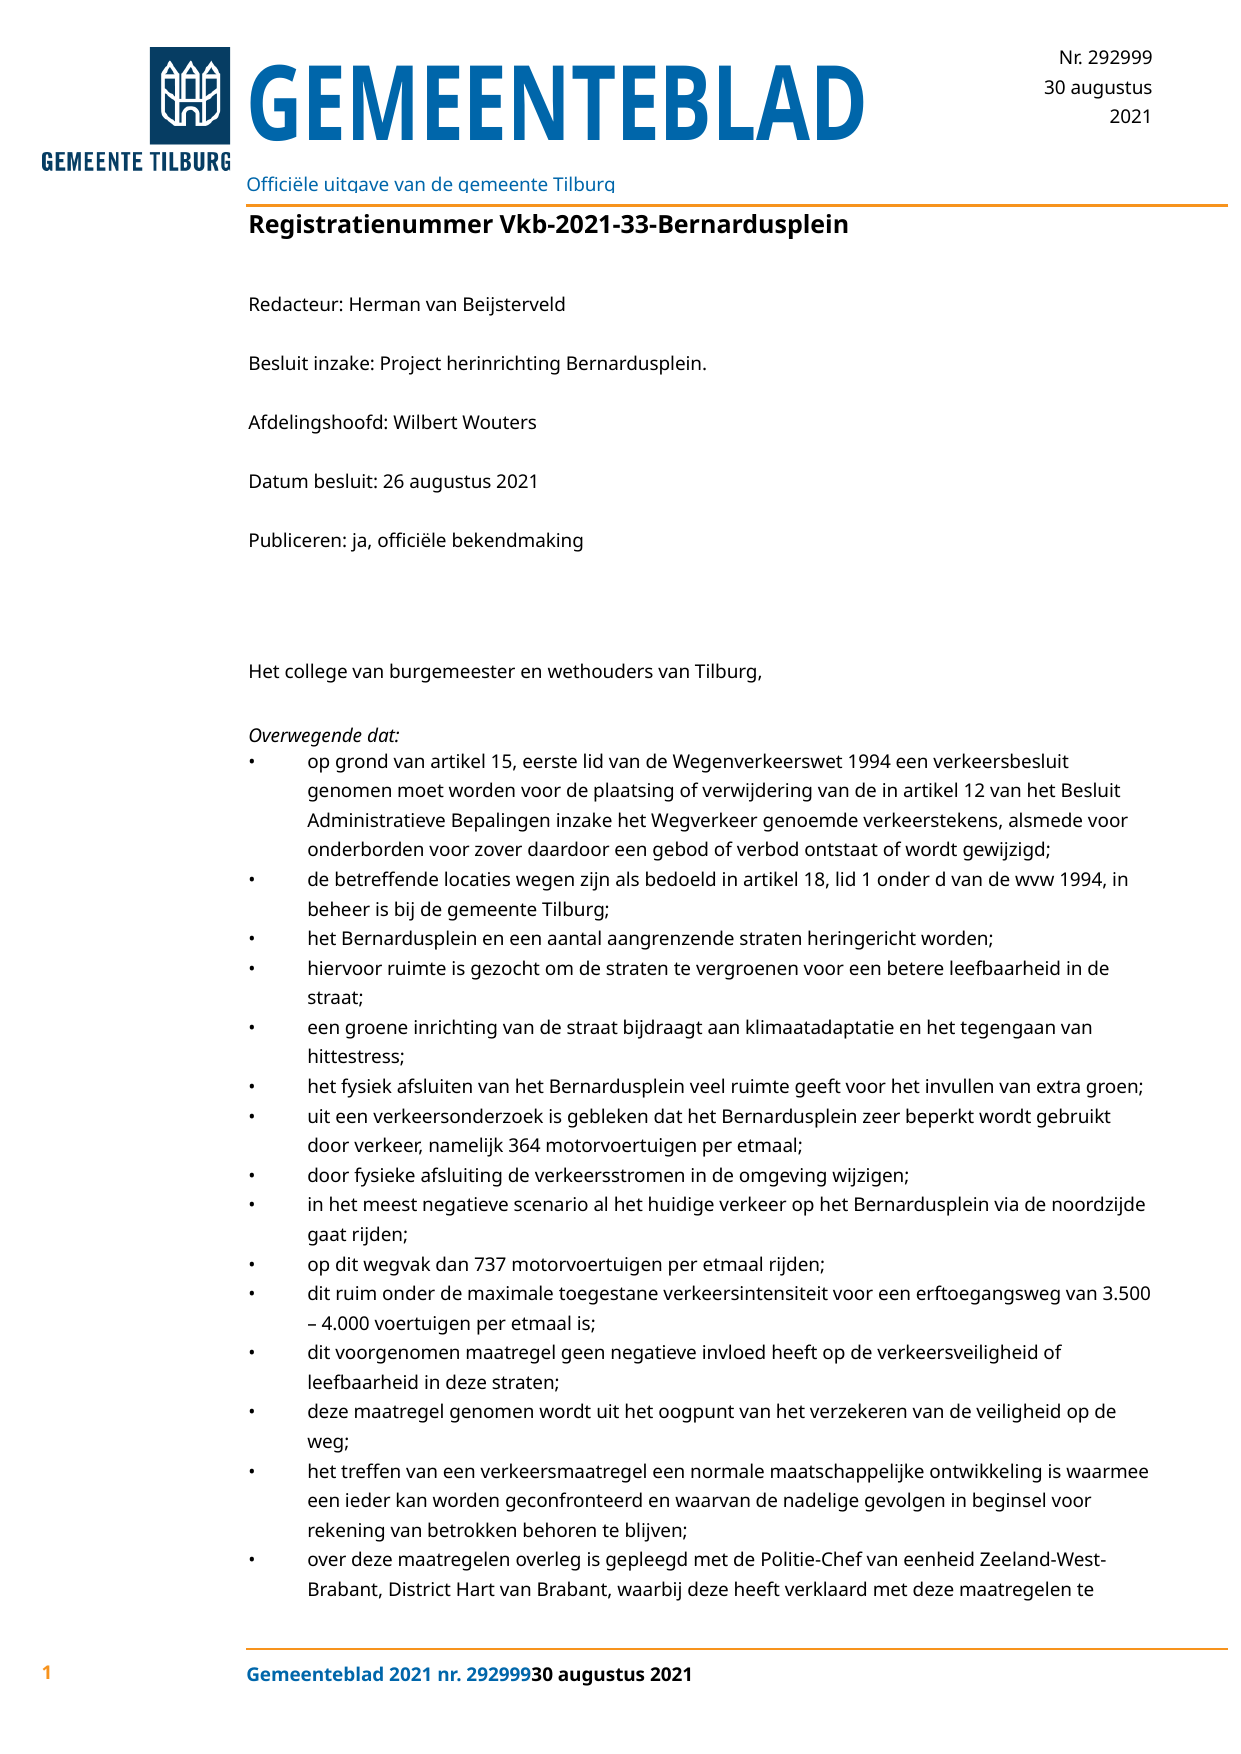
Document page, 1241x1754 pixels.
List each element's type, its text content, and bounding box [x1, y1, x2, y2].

list dit voorgenomen maatregel geen negatieve invloed heeft op de verkeersveiligheid of leefbaarheid in deze straten; [248, 1339, 1152, 1395]
list een groene inrichting van de straat bijdraagt aan klimaatadaptatie en het tegengaan van hittestress; [248, 1014, 1152, 1069]
text Besluit inzake: Project herinrichting Bernardusplein. [248, 350, 1152, 376]
list op grond van artikel 15, eerste lid van de Wegenverkeerswet 1994 een verkeersbesluit genomen moet worden voor de plaatsing of verwijdering van de in artikel 12 van het Besluit Administratieve Bepalingen inzake het Wegverkeer genoemde verkeerstekens, alsmede voor onderborden voor zover daardoor een gebod of verbod ontstaat of wordt gewijzigd; [248, 748, 1152, 862]
list over deze maatregelen overleg is gepleegd met de Politie-Chef van eenheid Zeeland-West-Brabant, District Hart van Brabant, waarbij deze heeft verklaard met deze maatregelen te [248, 1547, 1152, 1602]
list het treffen van een verkeersmaatregel een normale maatschappelijke ontwikkeling is waarmee een ieder kan worden geconfronteerd en waarvan de nadelige gevolgen in beginsel voor rekening van betrokken behoren te blijven; [248, 1458, 1152, 1543]
list uit een verkeersonderzoek is gebleken dat het Bernardusplein zeer beperkt wordt gebruikt door verkeer, namelijk 364 motorvoertuigen per etmaal; [248, 1103, 1152, 1158]
list door fysieke afsluiting de verkeersstromen in de omgeving wijzigen; [248, 1162, 1152, 1188]
list op dit wegvak dan 737 motorvoertuigen per etmaal rijden; [248, 1251, 1152, 1276]
list deze maatregel genomen wordt uit het oogpunt van het verzekeren van de veiligheid op de weg; [248, 1399, 1152, 1454]
text Registratienummer Vkb-2021-33-Bernardusplein [248, 207, 1152, 241]
text Redacteur: Herman van Beijsterveld [248, 291, 1152, 317]
text Overwegende dat: [248, 722, 1152, 748]
text Het college van burgemeester en wethouders van Tilburg, [248, 658, 1152, 684]
text Datum besluit: 26 augustus 2021 [248, 468, 1152, 494]
text Afdelingshoofd: Wilbert Wouters [248, 409, 1152, 435]
list hiervoor ruimte is gezocht om de straten te vergroenen voor een betere leefbaarheid in de straat; [248, 955, 1152, 1010]
list het Bernardusplein en een aantal aangrenzende straten heringericht worden; [248, 925, 1152, 951]
list de betreffende locaties wegen zijn als bedoeld in artikel 18, lid 1 onder d van de wvw 1994, in beheer is bij de gemeente Tilburg; [248, 866, 1152, 921]
text Publiceren: ja, officiële bekendmaking [248, 528, 1152, 553]
list het fysiek afsluiten van het Bernardusplein veel ruimte geeft voor het invullen van extra groen; [248, 1073, 1152, 1099]
picture [41, 47, 231, 172]
list in het meest negatieve scenario al het huidige verkeer op het Bernardusplein via de noordzijde gaat rijden; [248, 1192, 1152, 1247]
list dit ruim onder de maximale toegestane verkeersintensiteit voor een erftoegangsweg van 3.500 – 4.000 voertuigen per etmaal is; [248, 1280, 1152, 1336]
